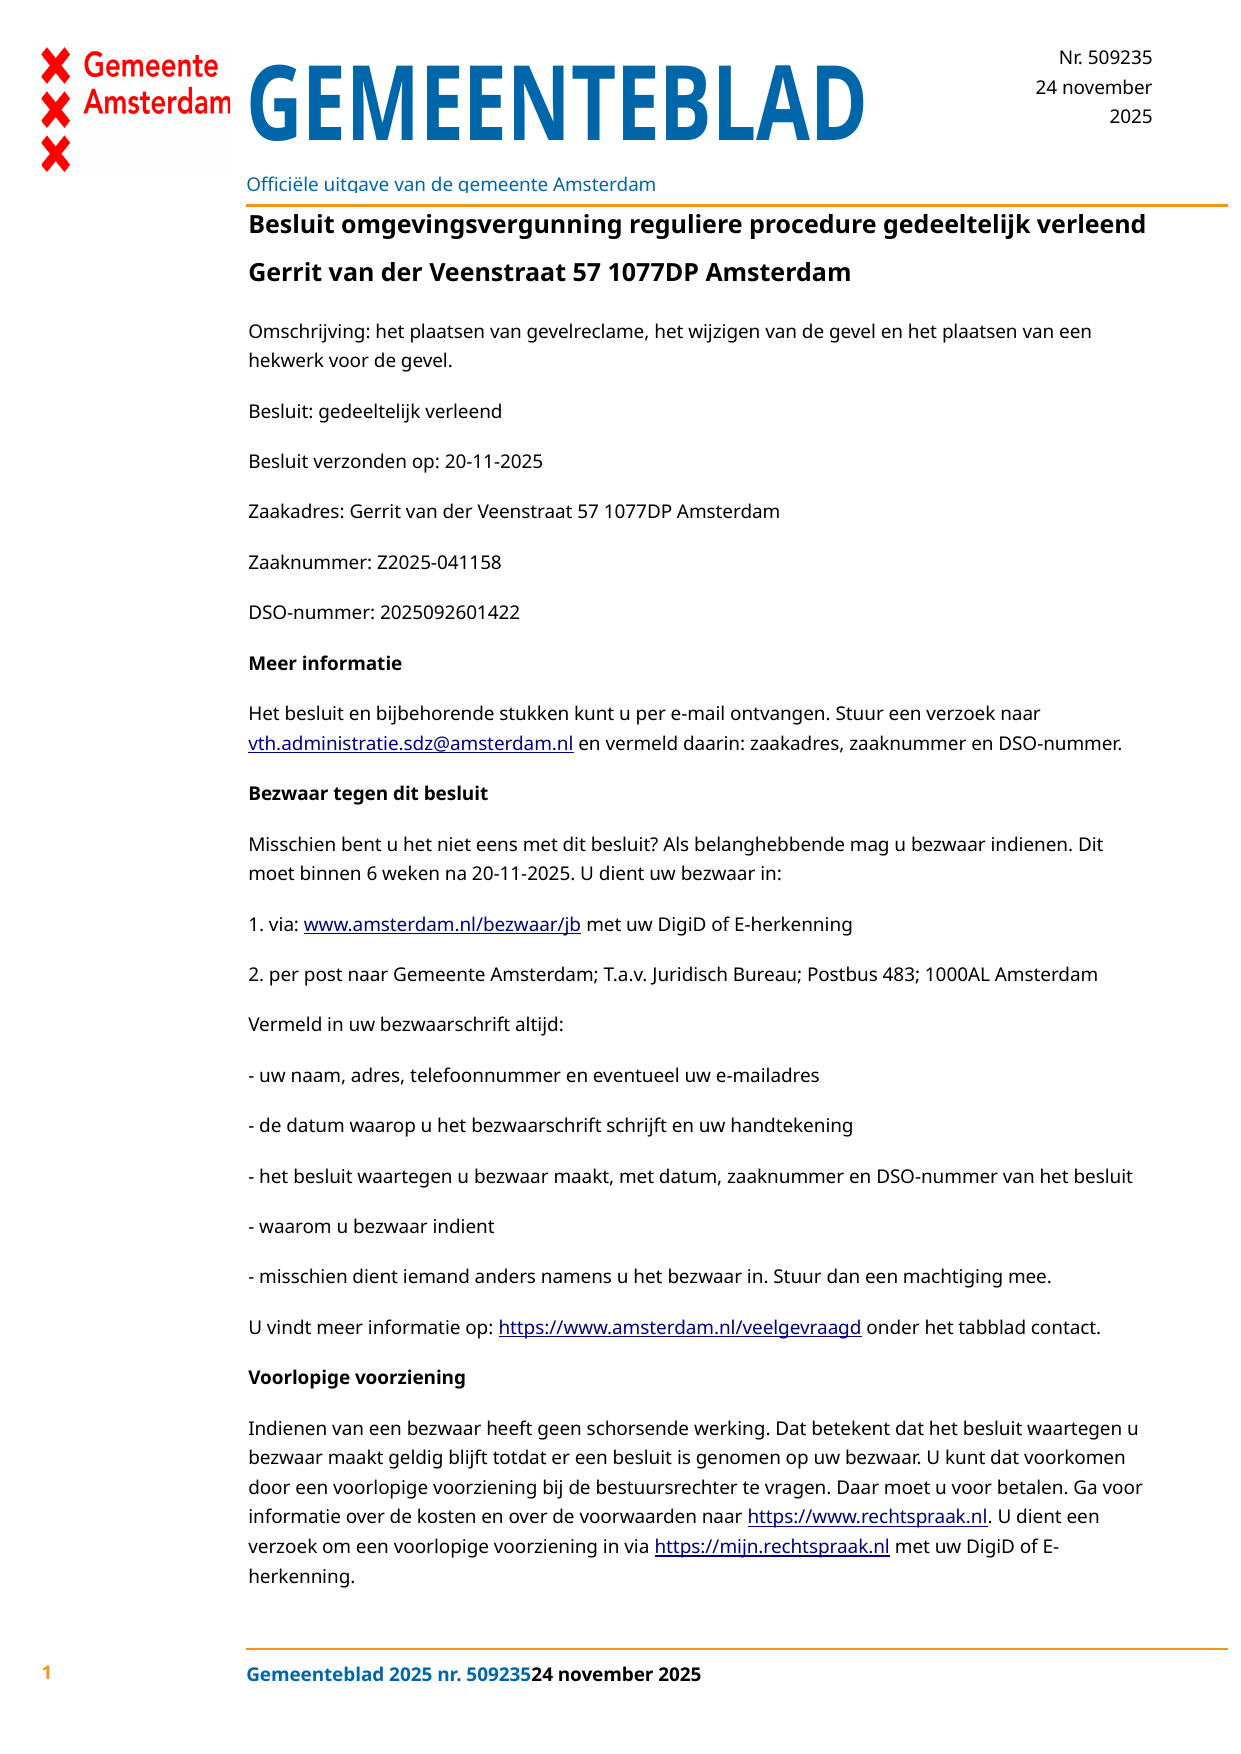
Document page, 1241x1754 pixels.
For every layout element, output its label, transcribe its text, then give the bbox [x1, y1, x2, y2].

text Omschrijving: het plaatsen van gevelreclame, het wijzigen van de gevel en het plaatsen van een hekwerk voor de gevel. [248, 318, 1152, 373]
text Zaaknummer: Z2025-041158 [248, 549, 1152, 575]
picture [41, 47, 231, 172]
text Bezwaar tegen dit besluit [248, 780, 1152, 806]
text - uw naam, adres, telefoonnummer en eventueel uw e-mailadres [248, 1062, 1152, 1088]
text U vindt meer informatie op: https://www.amsterdam.nl/veelgevraagd onder het tabblad contact. [248, 1314, 1152, 1340]
text Zaakadres: Gerrit van der Veenstraat 57 1077DP Amsterdam [248, 499, 1152, 524]
text - misschien dient iemand anders namens u het bezwaar in. Stuur dan een machtiging mee. [248, 1264, 1152, 1289]
text Meer informatie [248, 650, 1152, 676]
text Voorlopige voorziening [248, 1364, 1152, 1390]
text DSO-nummer: 2025092601422 [248, 599, 1152, 625]
text - de datum waarop u het bezwaarschrift schrijft en uw handtekening [248, 1112, 1152, 1138]
text Misschien bent u het niet eens met dit besluit? Als belanghebbende mag u bezwaar indienen. Dit moet binnen 6 weken na 20-11-2025. U dient uw bezwaar in: [248, 831, 1152, 886]
text 1. via: www.amsterdam.nl/bezwaar/jb met uw DigiD of E-herkenning [248, 911, 1152, 937]
text Het besluit en bijbehorende stukken kunt u per e-mail ontvangen. Stuur een verzoek naar vth.administratie.sdz@amsterdam.nl en vermeld daarin: zaakadres, zaaknummer en DSO-nummer. [248, 700, 1152, 756]
text - het besluit waartegen u bezwaar maakt, met datum, zaaknummer en DSO-nummer van het besluit [248, 1163, 1152, 1189]
text Besluit: gedeeltelijk verleend [248, 398, 1152, 424]
text Besluit omgevingsvergunning reguliere procedure gedeeltelijk verleend Gerrit van der Veenstraat 57 1077DP Amsterdam [248, 207, 1152, 288]
text Besluit verzonden op: 20-11-2025 [248, 448, 1152, 474]
text - waarom u bezwaar indient [248, 1213, 1152, 1239]
text 2. per post naar Gemeente Amsterdam; T.a.v. Juridisch Bureau; Postbus 483; 1000AL Amsterdam [248, 961, 1152, 987]
text Indienen van een bezwaar heeft geen schorsende werking. Dat betekent dat het besluit waartegen u bezwaar maakt geldig blijft totdat er een besluit is genomen op uw bezwaar. U kunt dat voorkomen door een voorlopige voorziening bij de bestuursrechter te vragen. Daar moet u voor betalen. Ga voor informatie over de kosten en over de voorwaarden naar https://www.rechtspraak.nl. U dient een verzoek om een voorlopige voorziening in via https://mijn.rechtspraak.nl met uw DigiD of E-herkenning. [248, 1415, 1152, 1589]
text Vermeld in uw bezwaarschrift altijd: [248, 1012, 1152, 1037]
